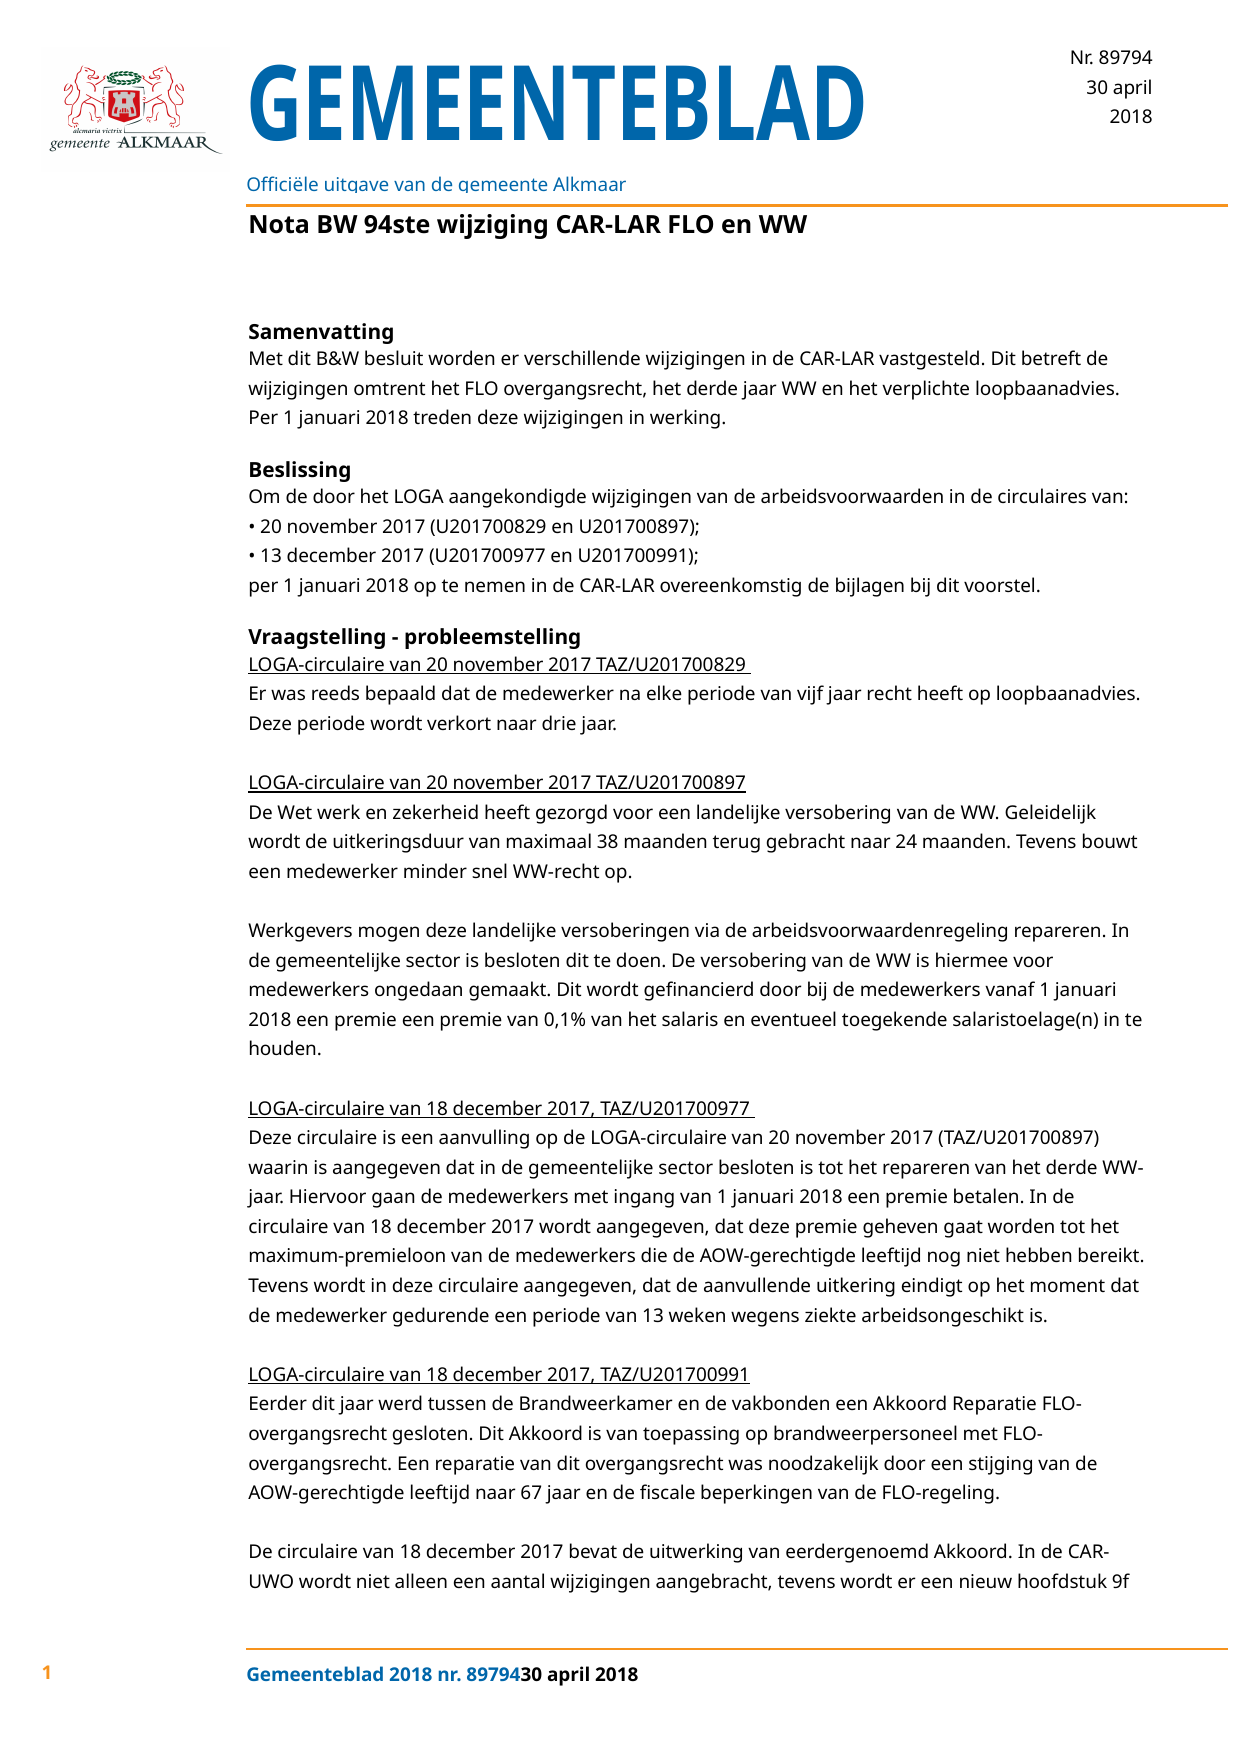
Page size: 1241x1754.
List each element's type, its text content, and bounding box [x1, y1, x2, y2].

text per 1 januari 2018 op te nemen in de CAR-LAR overeenkomstig de bijlagen bij dit voorstel. [248, 572, 1152, 598]
text Om de door het LOGA aangekondigde wijzigingen van de arbeidsvoorwaarden in de circulaires van: [248, 483, 1152, 509]
text LOGA-circulaire van 18 december 2017, TAZ/U201700991 [248, 1361, 1152, 1387]
text De circulaire van 18 december 2017 bevat de uitwerking van eerdergenoemd Akkoord. In de CAR-UWO wordt niet alleen een aantal wijzigingen aangebracht, tevens wordt er een nieuw hoofdstuk 9f [248, 1538, 1152, 1594]
text Werkgevers mogen deze landelijke versoberingen via de arbeidsvoorwaardenregeling repareren. In de gemeentelijke sector is besloten dit te doen. De versobering van de WW is hiermee voor medewerkers ongedaan gemaakt. Dit wordt gefinancierd door bij de medewerkers vanaf 1 januari 2018 een premie een premie van 0,1% van het salaris en eventueel toegekende salaristoelage(n) in te houden. [248, 917, 1152, 1061]
text Nota BW 94ste wijziging CAR-LAR FLO en WW [248, 207, 1152, 241]
text Met dit B&W besluit worden er verschillende wijzigingen in de CAR-LAR vastgesteld. Dit betreft de wijzigingen omtrent het FLO overgangsrecht, het derde jaar WW en het verplichte loopbaanadvies. Per 1 januari 2018 treden deze wijzigingen in werking. [248, 345, 1152, 430]
text • 20 november 2017 (U201700829 en U201700897); [248, 513, 1152, 539]
text Vraagstelling - probleemstelling [248, 622, 1152, 651]
text LOGA-circulaire van 18 december 2017, TAZ/U201700977 [248, 1095, 1152, 1120]
picture [41, 47, 231, 172]
text Samenvatting [248, 317, 1152, 345]
text De Wet werk en zekerheid heeft gezorgd voor een landelijke versobering van de WW. Geleidelijk wordt de uitkeringsduur van maximaal 38 maanden terug gebracht naar 24 maanden. Tevens bouwt een medewerker minder snel WW-recht op. [248, 799, 1152, 884]
text Eerder dit jaar werd tussen de Brandweerkamer en de vakbonden een Akkoord Reparatie FLO-overgangsrecht gesloten. Dit Akkoord is van toepassing op brandweerpersoneel met FLO-overgangsrecht. Een reparatie van dit overgangsrecht was noodzakelijk door een stijging van de AOW-gerechtigde leeftijd naar 67 jaar en de fiscale beperkingen van de FLO-regeling. [248, 1391, 1152, 1505]
text Beslissing [248, 455, 1152, 483]
text Er was reeds bepaald dat de medewerker na elke periode van vijf jaar recht heeft op loopbaanadvies. Deze periode wordt verkort naar drie jaar. [248, 681, 1152, 736]
text Deze circulaire is een aanvulling op de LOGA-circulaire van 20 november 2017 (TAZ/U201700897) waarin is aangegeven dat in de gemeentelijke sector besloten is tot het repareren van het derde WW-jaar. Hiervoor gaan de medewerkers met ingang van 1 januari 2018 een premie betalen. In de circulaire van 18 december 2017 wordt aangegeven, dat deze premie geheven gaat worden tot het maximum-premieloon van de medewerkers die de AOW-gerechtigde leeftijd nog niet hebben bereikt. Tevens wordt in deze circulaire aangegeven, dat de aanvullende uitkering eindigt op het moment dat de medewerker gedurende een periode van 13 weken wegens ziekte arbeidsongeschikt is. [248, 1124, 1152, 1327]
text LOGA-circulaire van 20 november 2017 TAZ/U201700897 [248, 769, 1152, 795]
text LOGA-circulaire van 20 november 2017 TAZ/U201700829 [248, 651, 1152, 677]
text • 13 december 2017 (U201700977 en U201700991); [248, 542, 1152, 568]
